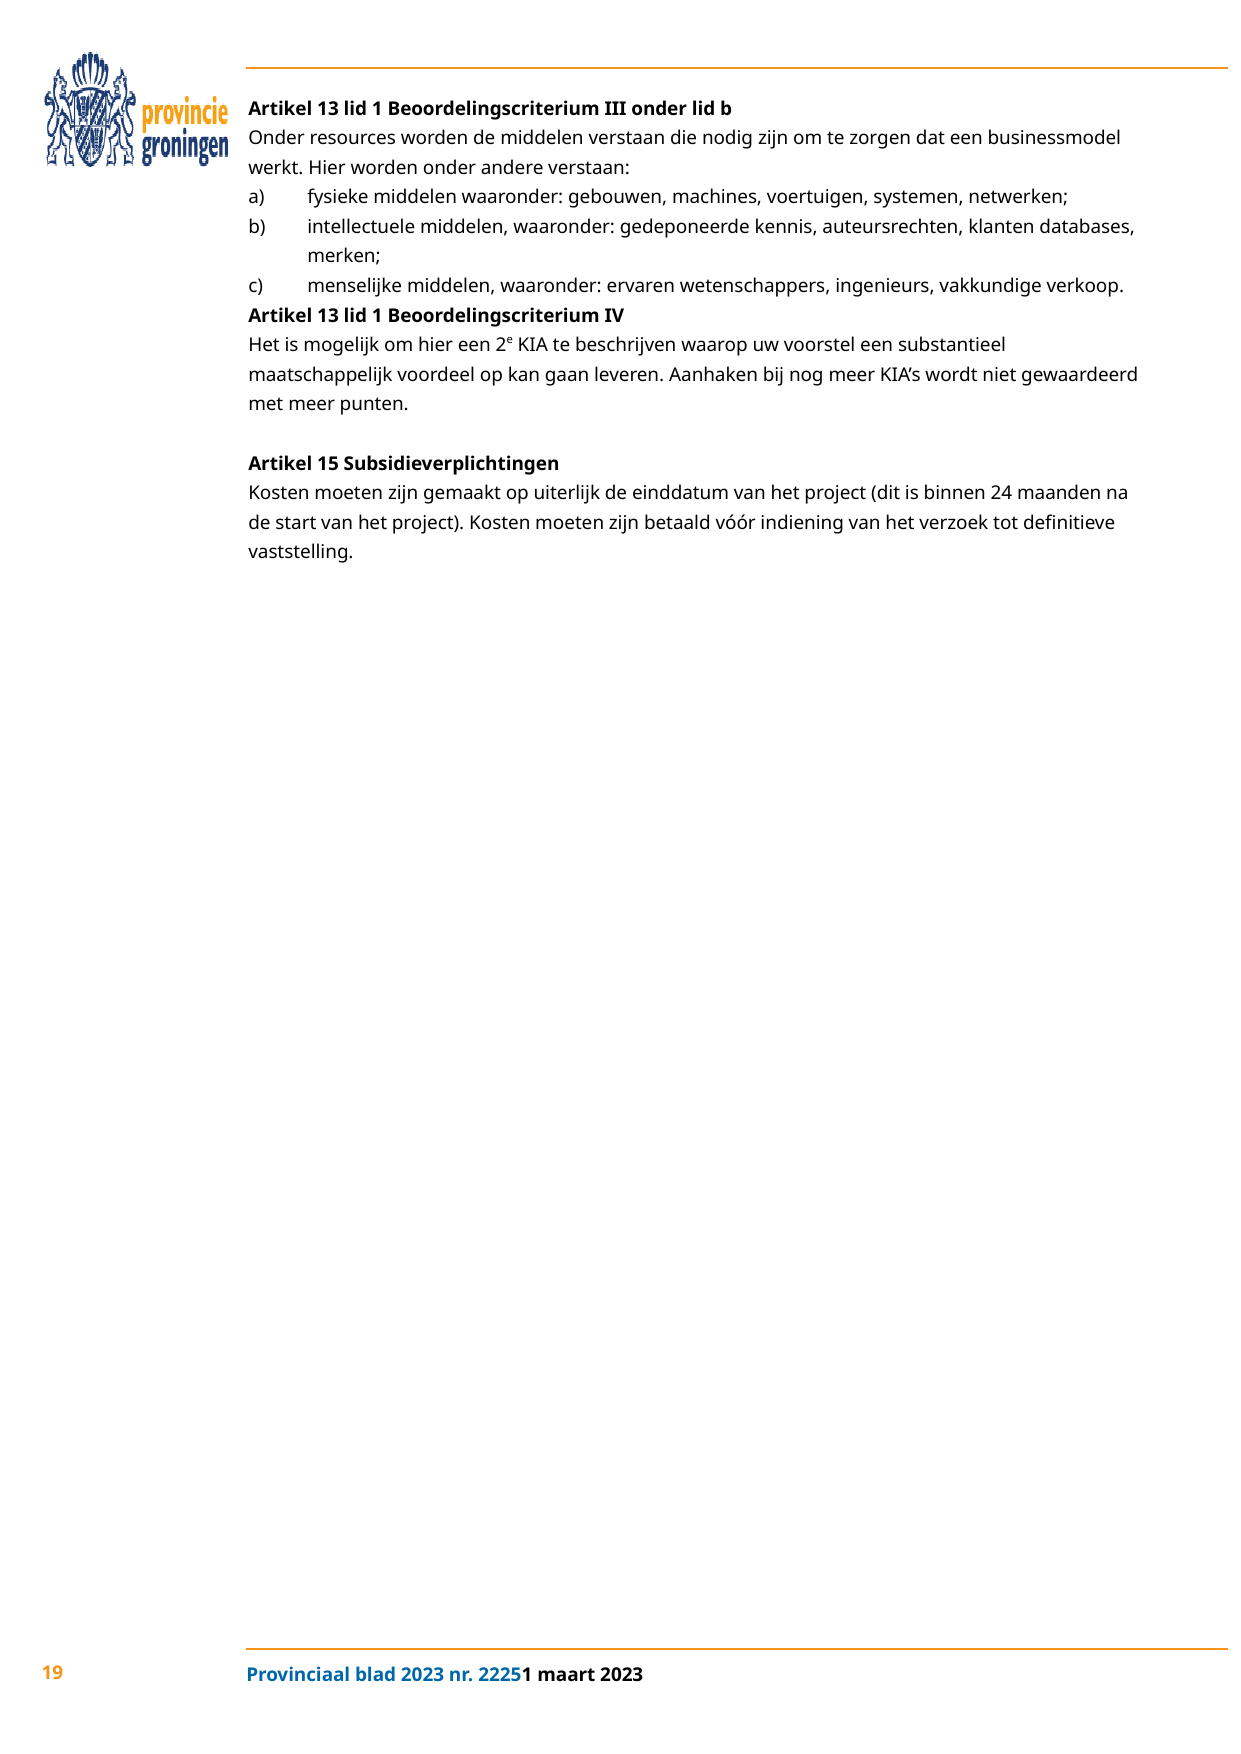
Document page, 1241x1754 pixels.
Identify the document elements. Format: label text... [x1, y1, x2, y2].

text Artikel 13 lid 1 Beoordelingscriterium IV [248, 302, 1152, 328]
text Het is mogelijk om hier een 2e KIA te beschrijven waarop uw voorstel een substantieel maatschappelijk voordeel op kan gaan leveren. Aanhaken bij nog meer KIA’s wordt niet gewaardeerd met meer punten. [248, 331, 1152, 416]
list menselijke middelen, waaronder: ervaren wetenschappers, ingenieurs, vakkundige verkoop. [248, 272, 1152, 298]
list fysieke middelen waaronder: gebouwen, machines, voertuigen, systemen, netwerken; [248, 183, 1152, 209]
text Kosten moeten zijn gemaakt op uiterlijk de einddatum van het project (dit is binnen 24 maanden na de start van het project). Kosten moeten zijn betaald vóór indiening van het verzoek tot definitieve vaststelling. [248, 479, 1152, 564]
list intellectuele middelen, waaronder: gedeponeerde kennis, auteursrechten, klanten databases, merken; [248, 213, 1152, 268]
text Artikel 13 lid 1 Beoordelingscriterium III onder lid b [248, 95, 1152, 121]
text Onder resources worden de middelen verstaan die nodig zijn om te zorgen dat een businessmodel werkt. Hier worden onder andere verstaan: [248, 124, 1152, 180]
picture [41, 47, 231, 172]
text Artikel 15 Subsidieverplichtingen [248, 450, 1152, 476]
